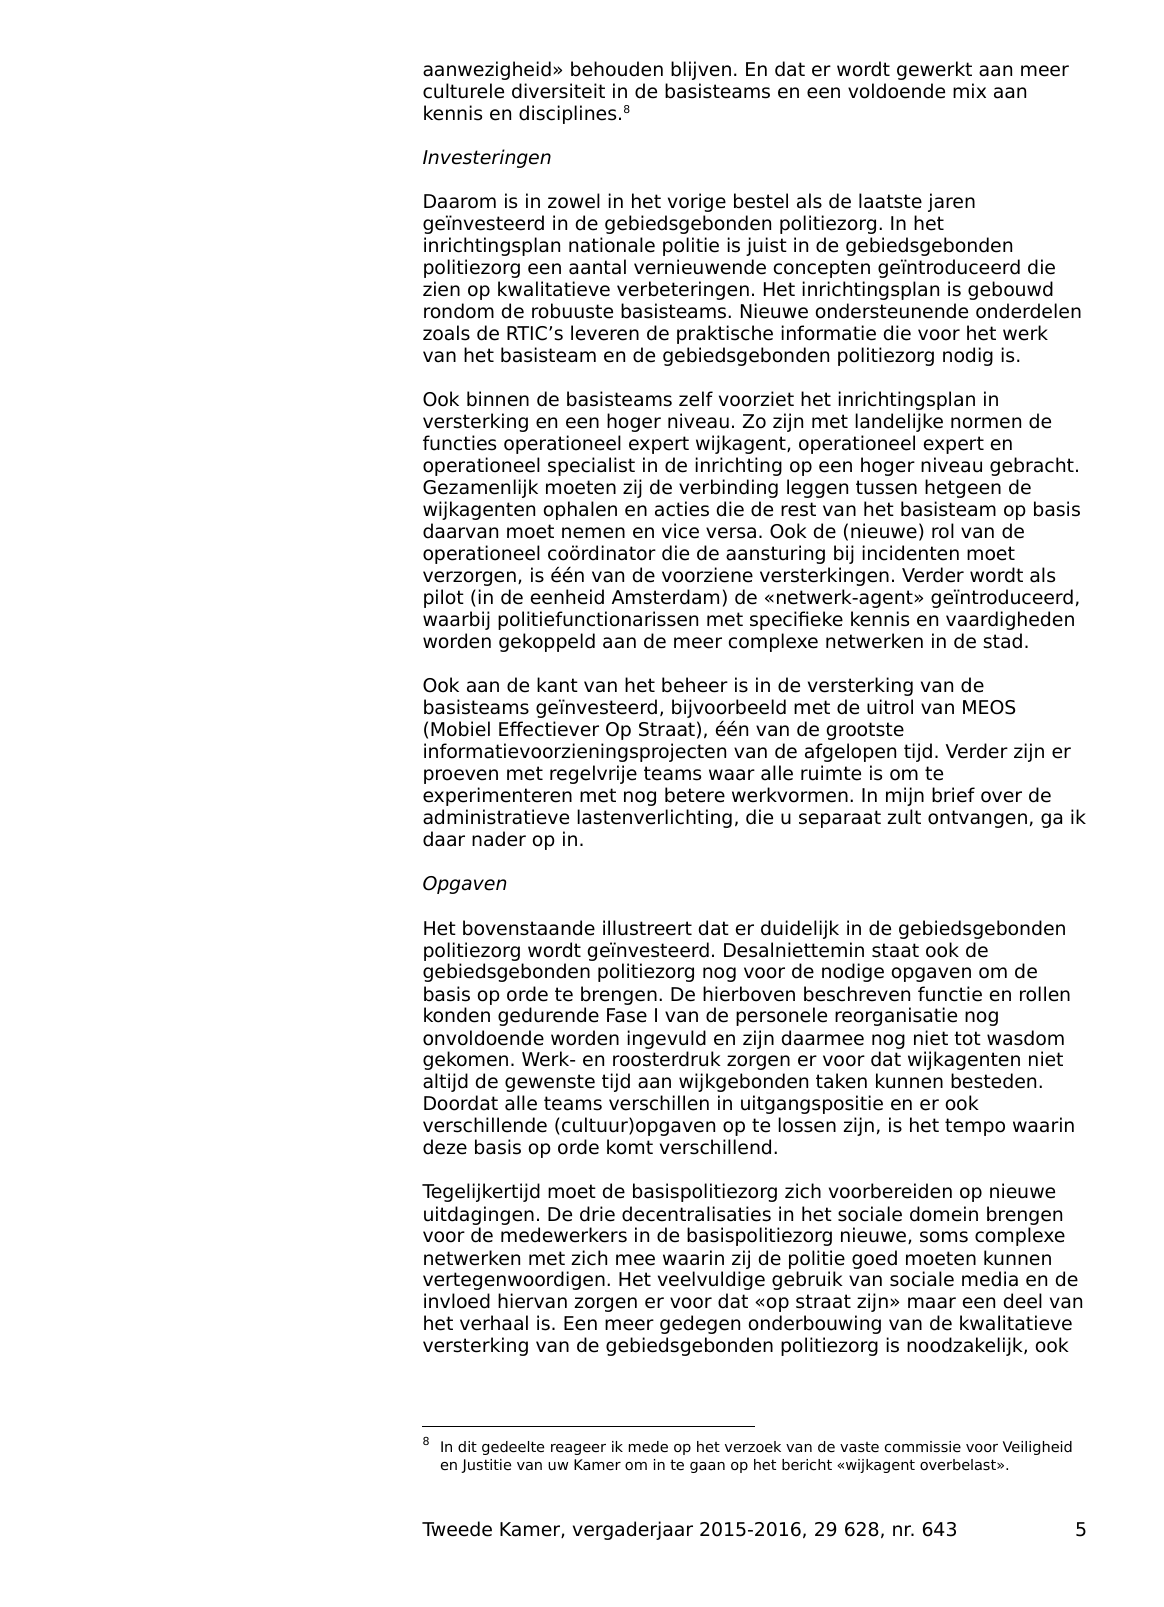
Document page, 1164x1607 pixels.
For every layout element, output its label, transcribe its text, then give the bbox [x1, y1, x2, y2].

subtitle Opgaven [422, 873, 1087, 895]
text Het bovenstaande illustreert dat er duidelijk in de gebiedsgebonden politiezorg wordt geïnvesteerd. Desalniettemin staat ook de gebiedsgebonden politiezorg nog voor de nodige opgaven om de basis op orde te brengen. De hierboven beschreven functie en rollen konden gedurende Fase I van de personele reorganisatie nog onvoldoende worden ingevuld en zijn daarmee nog niet tot wasdom gekomen. Werk- en roosterdruk zorgen er voor dat wijkagenten niet altijd de gewenste tijd aan wijkgebonden taken kunnen besteden. Doordat alle teams verschillen in uitgangspositie en er ook verschillende (cultuur)opgaven op te lossen zijn, is het tempo waarin deze basis op orde komt verschillend. [422, 917, 1087, 1159]
text Ook binnen de basisteams zelf voorziet het inrichtingsplan in versterking en een hoger niveau. Zo zijn met landelijke normen de functies operationeel expert wijkagent, operationeel expert en operationeel specialist in de inrichting op een hoger niveau gebracht. Gezamenlijk moeten zij de verbinding leggen tussen hetgeen de wijkagenten ophalen en acties die de rest van het basisteam op basis daarvan moet nemen en vice versa. Ook de (nieuwe) rol van de operationeel coördinator die de aansturing bij incidenten moet verzorgen, is één van de voorziene versterkingen. Verder wordt als pilot (in de eenheid Amsterdam) de «netwerk-agent» geïntroduceerd, waarbij politiefunctionarissen met specifieke kennis en vaardigheden worden gekoppeld aan de meer complexe netwerken in de stad. [422, 389, 1087, 653]
text aanwezigheid» behouden blijven. En dat er wordt gewerkt aan meer culturele diversiteit in de basisteams en een voldoende mix aan kennis en disciplines. [422, 59, 1087, 125]
text Tegelijkertijd moet de basispolitiezorg zich voorbereiden op nieuwe uitdagingen. De drie decentralisaties in het sociale domein brengen voor de medewerkers in de basispolitiezorg nieuwe, soms complexe netwerken met zich mee waarin zij de politie goed moeten kunnen vertegenwoordigen. Het veelvuldige gebruik van sociale media en de invloed hiervan zorgen er voor dat «op straat zijn» maar een deel van het verhaal is. Een meer gedegen onderbouwing van de kwalitatieve versterking van de gebiedsgebonden politiezorg is noodzakelijk, ook [422, 1181, 1087, 1357]
text In dit gedeelte reageer ik mede op het verzoek van de vaste commissie voor Veiligheid en Justitie van uw Kamer om in te gaan op het bericht «wijkagent overbelast». [422, 1435, 1087, 1474]
text Daarom is in zowel in het vorige bestel als de laatste jaren geïnvesteerd in de gebiedsgebonden politiezorg. In het inrichtingsplan nationale politie is juist in de gebiedsgebonden politiezorg een aantal vernieuwende concepten geïntroduceerd die zien op kwalitatieve verbeteringen. Het inrichtingsplan is gebouwd rondom de robuuste basisteams. Nieuwe ondersteunende onderdelen zoals de RTIC’s leveren de praktische informatie die voor het werk van het basisteam en de gebiedsgebonden politiezorg nodig is. [422, 191, 1087, 367]
text Ook aan de kant van het beheer is in de versterking van de basisteams geïnvesteerd, bijvoorbeeld met de uitrol van MEOS (Mobiel Effectiever Op Straat), één van de grootste informatievoorzieningsprojecten van de afgelopen tijd. Verder zijn er proeven met regelvrije teams waar alle ruimte is om te experimenteren met nog betere werkvormen. In mijn brief over de administratieve lastenverlichting, die u separaat zult ontvangen, ga ik daar nader op in. [422, 675, 1087, 851]
subtitle Investeringen [422, 147, 1087, 169]
